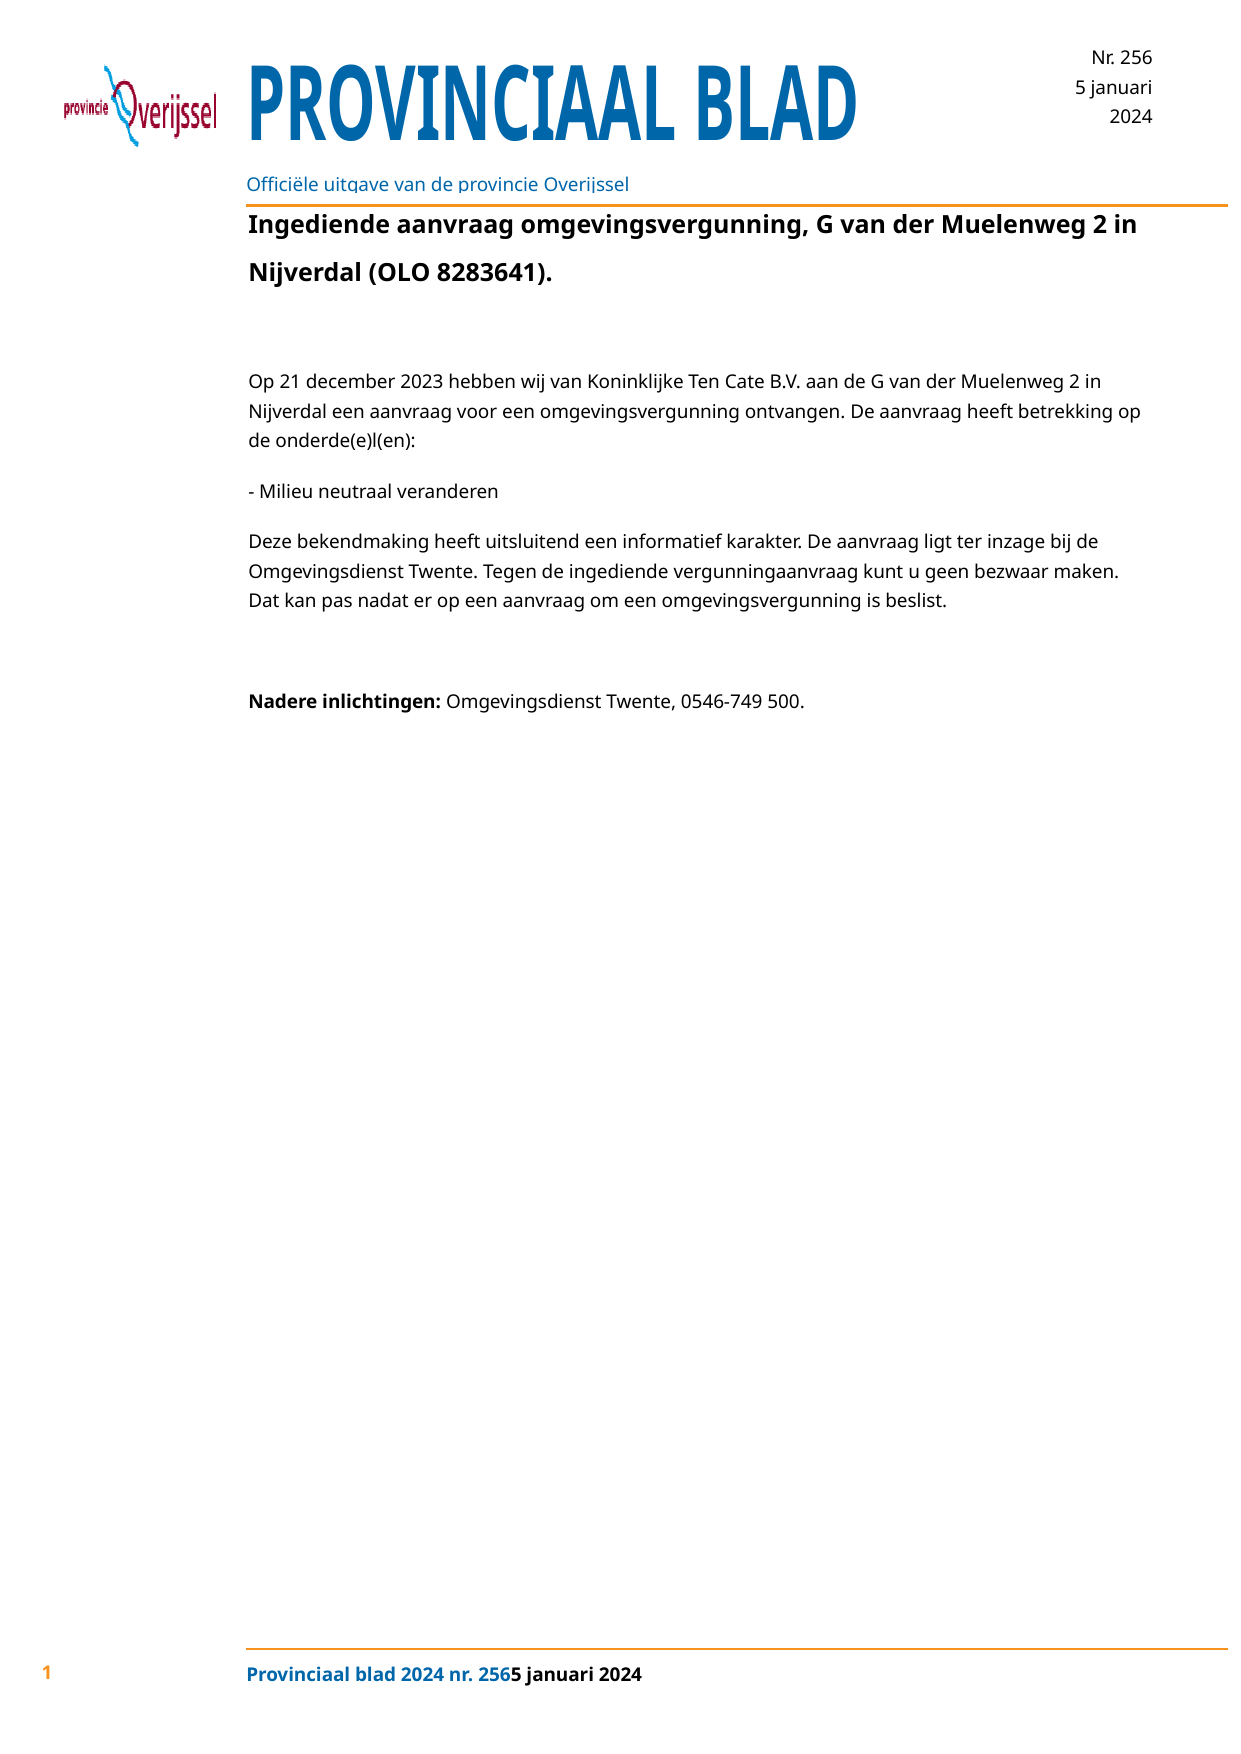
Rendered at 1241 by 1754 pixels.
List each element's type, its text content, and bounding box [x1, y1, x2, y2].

text Nadere inlichtingen: Omgevingsdienst Twente, 0546-749 500. [248, 688, 1152, 714]
text - Milieu neutraal veranderen [248, 478, 1152, 504]
text Ingediende aanvraag omgevingsvergunning, G van der Muelenweg 2 in Nijverdal (OLO 8283641). [248, 207, 1152, 288]
text Op 21 december 2023 hebben wij van Koninklijke Ten Cate B.V. aan de G van der Muelenweg 2 in Nijverdal een aanvraag voor een omgevingsvergunning ontvangen. De aanvraag heeft betrekking op de onderde(e)l(en): [248, 368, 1152, 453]
picture [41, 47, 231, 172]
text Deze bekendmaking heeft uitsluitend een informatief karakter. De aanvraag ligt ter inzage bij de Omgevingsdienst Twente. Tegen de ingediende vergunningaanvraag kunt u geen bezwaar maken. Dat kan pas nadat er op een aanvraag om een omgevingsvergunning is beslist. [248, 528, 1152, 613]
